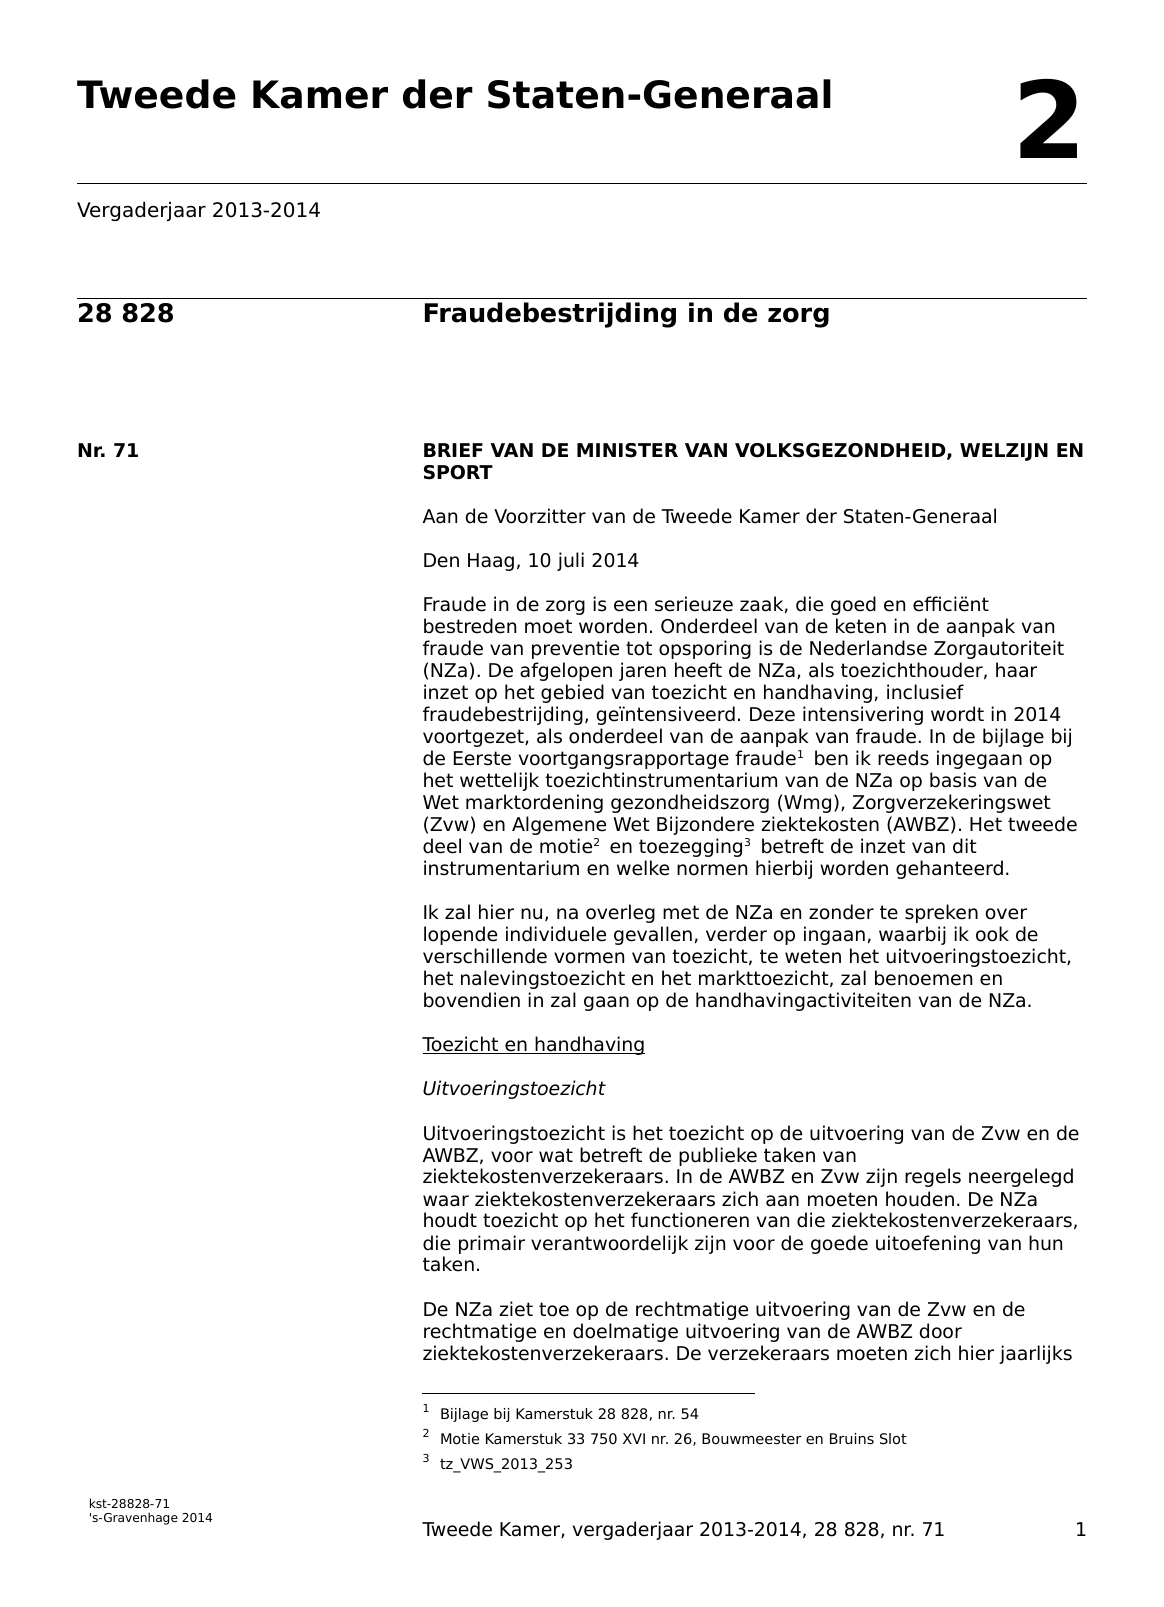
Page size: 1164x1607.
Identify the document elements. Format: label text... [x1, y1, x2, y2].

subtitle Toezicht en handhaving [422, 1034, 1087, 1056]
text kst-28828-71 [88, 1497, 323, 1511]
text Motie Kamerstuk 33 750 XVI nr. 26, Bouwmeester en Bruins Slot [422, 1427, 1087, 1449]
subtitle Uitvoeringstoezicht [422, 1078, 1087, 1100]
subtitle Nr. 71 BRIEF VAN DE MINISTER VAN VOLKSGEZONDHEID, WELZIJN EN SPORT [77, 440, 1087, 484]
text Aan de Voorzitter van de Tweede Kamer der Staten-Generaal [422, 506, 1087, 528]
text tz_VWS_2013_253 [422, 1452, 1087, 1474]
text Uitvoeringstoezicht is het toezicht op de uitvoering van de Zvw en de AWBZ, voor wat betreft de publieke taken van ziektekostenverzekeraars. In de AWBZ en Zvw zijn regels neergelegd waar ziektekostenverzekeraars zich aan moeten houden. De NZa houdt toezicht op het functioneren van die ziektekostenverzekeraars, die primair verantwoordelijk zijn voor de goede uitoefening van hun taken. [422, 1122, 1087, 1276]
text De NZa ziet toe op de rechtmatige uitvoering van de Zvw en de rechtmatige en doelmatige uitvoering van de AWBZ door ziektekostenverzekeraars. De verzekeraars moeten zich hier jaarlijks [422, 1298, 1087, 1364]
text Bijlage bij Kamerstuk 28 828, nr. 54 [422, 1402, 1087, 1424]
table_header Tweede Kamer der Staten-Generaal [77, 59, 886, 183]
table_cell Vergaderjaar 2013-2014 [77, 184, 1087, 298]
text 's-Gravenhage 2014 [88, 1511, 323, 1525]
table_header 2 [886, 59, 1087, 183]
text Fraude in de zorg is een serieuze zaak, die goed en efficiënt bestreden moet worden. Onderdeel van de keten in de aanpak van fraude van preventie tot opsporing is de Nederlandse Zorgautoriteit (NZa). De afgelopen jaren heeft de NZa, als toezichthouder, haar inzet op het gebied van toezicht en handhaving, inclusief fraudebestrijding, geïntensiveerd. Deze intensivering wordt in 2014 voortgezet, als onderdeel van de aanpak van fraude. In de bijlage bij de Eerste voortgangsrapportage fraude ben ik reeds ingegaan op het wettelijk toezichtinstrumentarium van de NZa op basis van de Wet marktordening gezondheidszorg (Wmg), Zorgverzekeringswet (Zvw) en Algemene Wet Bijzondere ziektekosten (AWBZ). Het tweede deel van de motie en toezegging betreft de inzet van dit instrumentarium en welke normen hierbij worden gehanteerd. [422, 594, 1087, 880]
subtitle 28 828 Fraudebestrijding in de zorg [77, 299, 1087, 329]
text Ik zal hier nu, na overleg met de NZa en zonder te spreken over lopende individuele gevallen, verder op ingaan, waarbij ik ook de verschillende vormen van toezicht, te weten het uitvoeringstoezicht, het nalevingstoezicht en het markttoezicht, zal benoemen en bovendien in zal gaan op de handhavingactiviteiten van de NZa. [422, 902, 1087, 1012]
text Den Haag, 10 juli 2014 [422, 550, 1087, 572]
